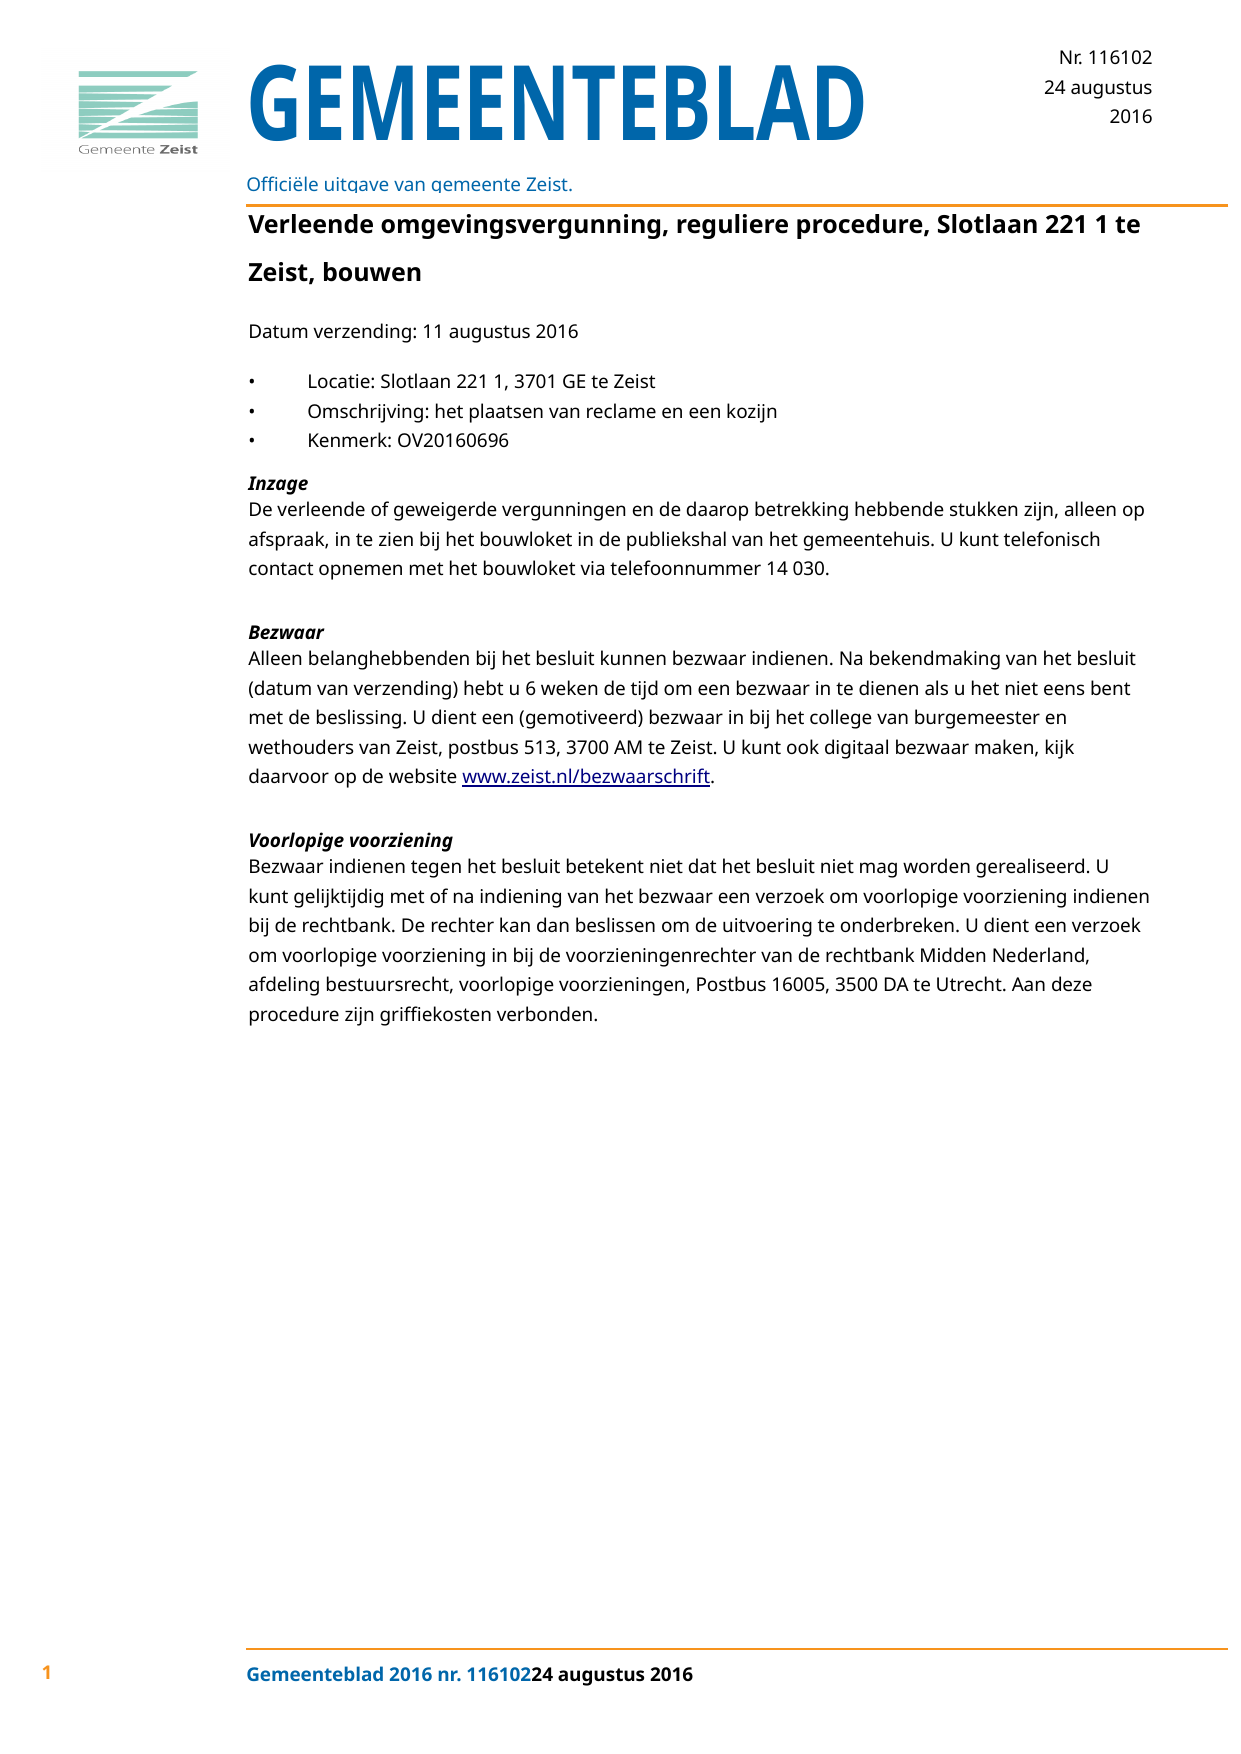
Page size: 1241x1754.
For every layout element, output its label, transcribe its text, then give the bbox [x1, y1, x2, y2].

picture [41, 47, 231, 172]
text Datum verzending: 11 augustus 2016 [248, 318, 1152, 344]
list Locatie: Slotlaan 221 1, 3701 GE te Zeist [248, 368, 1152, 394]
list Omschrijving: het plaatsen van reclame en een kozijn [248, 398, 1152, 424]
text Alleen belanghebbenden bij het besluit kunnen bezwaar indienen. Na bekendmaking van het besluit (datum van verzending) hebt u 6 weken de tijd om een bezwaar in te dienen als u het niet eens bent met de beslissing. U dient een (gemotiveerd) bezwaar in bij het college van burgemeester en wethouders van Zeist, postbus 513, 3700 AM te Zeist. U kunt ook digitaal bezwaar maken, kijk daarvoor op de website www.zeist.nl/bezwaarschrift. [248, 645, 1152, 789]
list Kenmerk: OV20160696 [248, 427, 1152, 453]
text Bezwaar indienen tegen het besluit betekent niet dat het besluit niet mag worden gerealiseerd. U kunt gelijktijdig met of na indiening van het bezwaar een verzoek om voorlopige voorziening indienen bij de rechtbank. De rechter kan dan beslissen om de uitvoering te onderbreken. U dient een verzoek om voorlopige voorziening in bij de voorzieningenrechter van de rechtbank Midden Nederland, afdeling bestuursrecht, voorlopige voorzieningen, Postbus 16005, 3500 DA te Utrecht. Aan deze procedure zijn griffiekosten verbonden. [248, 853, 1152, 1027]
text De verleende of geweigerde vergunningen en de daarop betrekking hebbende stukken zijn, alleen op afspraak, in te zien bij het bouwloket in de publiekshal van het gemeentehuis. U kunt telefonisch contact opnemen met het bouwloket via telefoonnummer 14 030. [248, 496, 1152, 581]
text Bezwaar [248, 619, 1152, 645]
text Verleende omgevingsvergunning, reguliere procedure, Slotlaan 221 1 te Zeist, bouwen [248, 207, 1152, 288]
text Inzage [248, 471, 1152, 496]
text Voorlopige voorziening [248, 827, 1152, 853]
